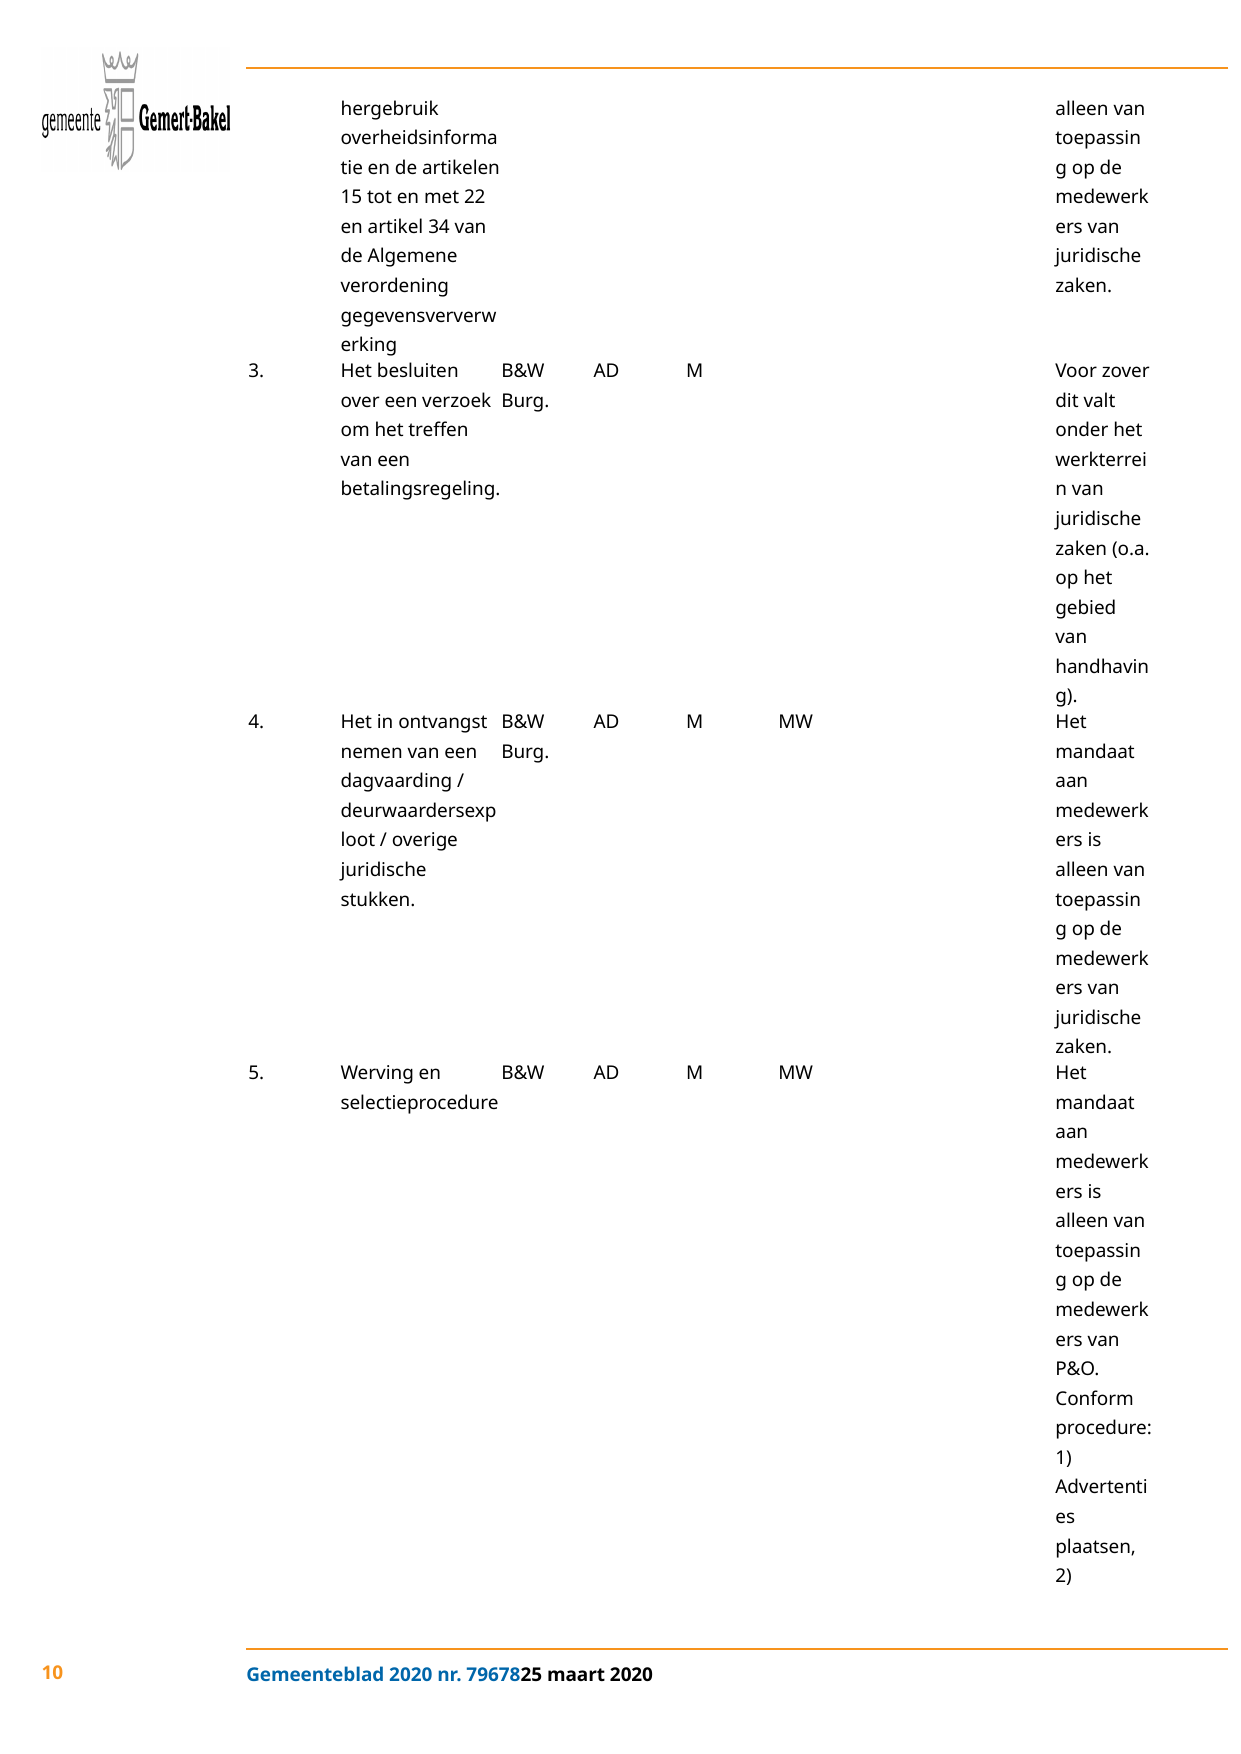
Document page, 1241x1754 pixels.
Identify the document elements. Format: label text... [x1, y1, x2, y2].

table_cell MW [778, 708, 870, 1059]
picture [41, 47, 231, 172]
table_cell [870, 708, 963, 1059]
table_cell Het mandaat aan medewerkers is alleen van toepassing op de medewerkers van P&O. Conform procedure: 1) Advertenties plaatsen, 2) [1055, 1060, 1152, 1588]
table_cell 4. [248, 708, 340, 1059]
table_cell Het mandaat aan medewerkers is alleen van toepassing op de medewerkers van juridische zaken. [1055, 708, 1152, 1059]
table_cell [963, 1060, 1055, 1588]
table_cell 5. [248, 1060, 340, 1588]
table_cell B&W Burg. [501, 708, 593, 1059]
table_cell [778, 357, 870, 708]
table_cell B&W Burg. [501, 357, 593, 708]
table_cell [963, 95, 1055, 357]
table_cell [686, 95, 778, 357]
table_cell [870, 1060, 963, 1588]
table_cell hergebruik overheidsinformatie en de artikelen 15 tot en met 22 en artikel 34 van de Algemene verordening gegevensververwerking [340, 95, 501, 357]
table_cell Werving en selectieprocedure [340, 1060, 501, 1588]
table_cell Het in ontvangst nemen van een dagvaarding / deurwaardersexploot / overige juridische stukken. [340, 708, 501, 1059]
table_cell B&W [501, 1060, 593, 1588]
table_cell [870, 95, 963, 357]
table_cell [593, 95, 686, 357]
table_cell [248, 95, 340, 357]
table_cell [870, 357, 963, 708]
table_cell [963, 357, 1055, 708]
table_cell M [686, 708, 778, 1059]
table_cell AD [593, 708, 686, 1059]
table_cell [963, 708, 1055, 1059]
table_cell alleen van toepassing op de medewerkers van juridische zaken. [1055, 95, 1152, 357]
table_cell Het besluiten over een verzoek om het treffen van een betalingsregeling. [340, 357, 501, 708]
table_cell M [686, 1060, 778, 1588]
table_cell Voor zover dit valt onder het werkterrein van juridische zaken (o.a. op het gebied van handhaving). [1055, 357, 1152, 708]
table_cell M [686, 357, 778, 708]
table_cell [778, 95, 870, 357]
table_cell [501, 95, 593, 357]
table_cell MW [778, 1060, 870, 1588]
table_cell AD [593, 1060, 686, 1588]
table_cell AD [593, 357, 686, 708]
table_cell 3. [248, 357, 340, 708]
